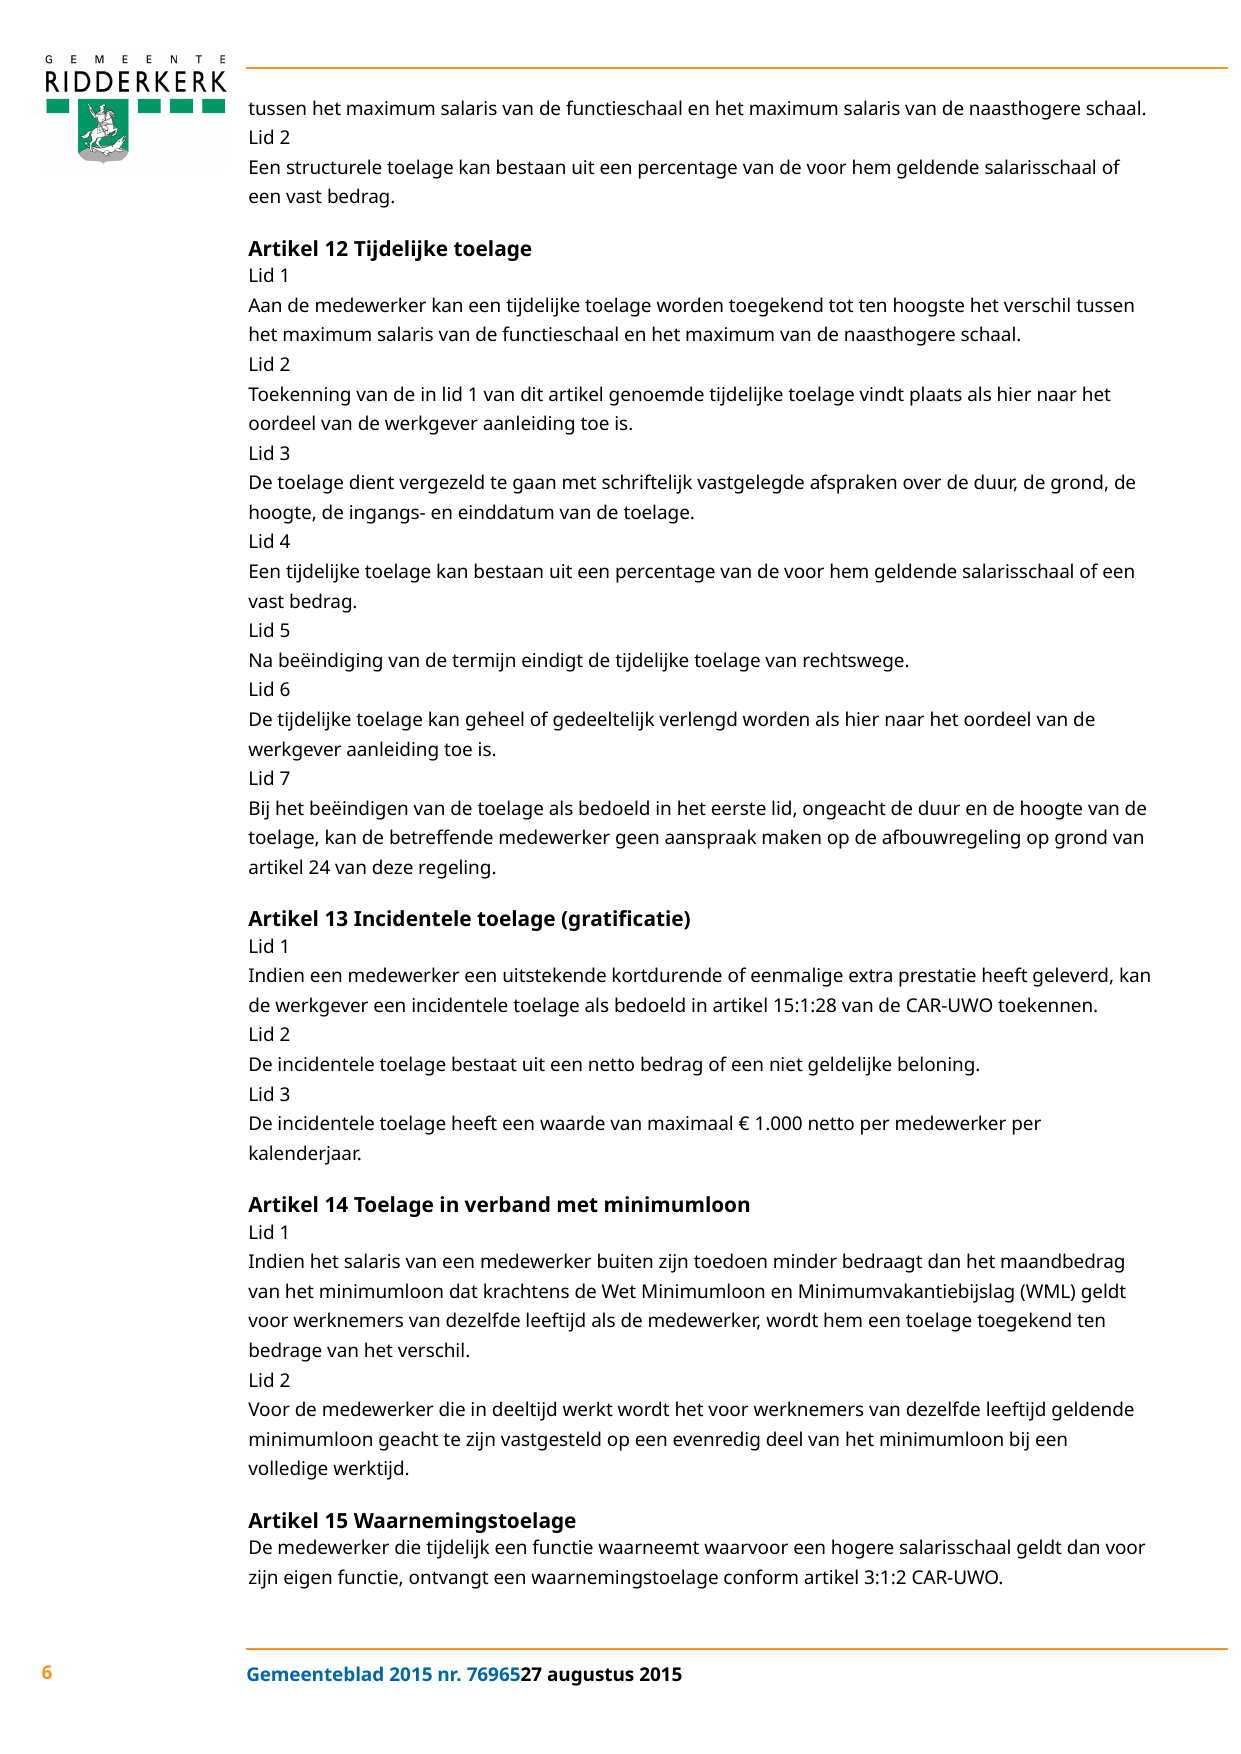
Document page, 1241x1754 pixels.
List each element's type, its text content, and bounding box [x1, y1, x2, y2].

text Artikel 12 Tijdelijke toelage [248, 234, 1152, 262]
text Lid 6 [248, 677, 1152, 702]
text Lid 3 [248, 1081, 1152, 1107]
text De medewerker die tijdelijk een functie waarneemt waarvoor een hogere salarisschaal geldt dan voor zijn eigen functie, ontvangt een waarnemingstoelage conform artikel 3:1:2 CAR-UWO. [248, 1534, 1152, 1590]
text Na beëindiging van de termijn eindigt de tijdelijke toelage van rechtswege. [248, 647, 1152, 673]
text Voor de medewerker die in deeltijd werkt wordt het voor werknemers van dezelfde leeftijd geldende minimumloon geacht te zijn vastgesteld op een evenredig deel van het minimumloon bij een volledige werktijd. [248, 1396, 1152, 1481]
text Een tijdelijke toelage kan bestaan uit een percentage van de voor hem geldende salarisschaal of een vast bedrag. [248, 558, 1152, 613]
text Artikel 13 Incidentele toelage (gratificatie) [248, 904, 1152, 933]
text Indien het salaris van een medewerker buiten zijn toedoen minder bedraagt dan het maandbedrag van het minimumloon dat krachtens de Wet Minimumloon en Minimumvakantiebijslag (WML) geldt voor werknemers van dezelfde leeftijd als de medewerker, wordt hem een toelage toegekend ten bedrage van het verschil. [248, 1248, 1152, 1363]
text Lid 5 [248, 617, 1152, 643]
text Bij het beëindigen van de toelage als bedoeld in het eerste lid, ongeacht de duur en de hoogte van de toelage, kan de betreffende medewerker geen aanspraak maken op de afbouwregeling op grond van artikel 24 van deze regeling. [248, 795, 1152, 880]
text Lid 1 [248, 262, 1152, 288]
text Lid 2 [248, 351, 1152, 377]
text De incidentele toelage heeft een waarde van maximaal € 1.000 netto per medewerker per kalenderjaar. [248, 1110, 1152, 1166]
text Lid 3 [248, 440, 1152, 466]
text Lid 2 [248, 124, 1152, 150]
text Lid 1 [248, 933, 1152, 959]
text Lid 7 [248, 765, 1152, 791]
text Indien een medewerker een uitstekende kortdurende of eenmalige extra prestatie heeft geleverd, kan de werkgever een incidentele toelage als bedoeld in artikel 15:1:28 van de CAR-UWO toekennen. [248, 962, 1152, 1018]
text Een structurele toelage kan bestaan uit een percentage van de voor hem geldende salarisschaal of een vast bedrag. [248, 154, 1152, 209]
text Lid 2 [248, 1367, 1152, 1392]
text De incidentele toelage bestaat uit een netto bedrag of een niet geldelijke beloning. [248, 1051, 1152, 1077]
text tussen het maximum salaris van de functieschaal en het maximum salaris van de naasthogere schaal. [248, 95, 1152, 121]
picture [41, 47, 231, 172]
text De toelage dient vergezeld te gaan met schriftelijk vastgelegde afspraken over de duur, de grond, de hoogte, de ingangs- en einddatum van de toelage. [248, 469, 1152, 525]
text Aan de medewerker kan een tijdelijke toelage worden toegekend tot ten hoogste het verschil tussen het maximum salaris van de functieschaal en het maximum van de naasthogere schaal. [248, 292, 1152, 347]
text Lid 1 [248, 1219, 1152, 1244]
text De tijdelijke toelage kan geheel of gedeeltelijk verlengd worden als hier naar het oordeel van de werkgever aanleiding toe is. [248, 706, 1152, 761]
text Lid 4 [248, 529, 1152, 554]
text Artikel 14 Toelage in verband met minimumloon [248, 1190, 1152, 1219]
text Toekenning van de in lid 1 van dit artikel genoemde tijdelijke toelage vindt plaats als hier naar het oordeel van de werkgever aanleiding toe is. [248, 381, 1152, 436]
text Lid 2 [248, 1022, 1152, 1047]
text Artikel 15 Waarnemingstoelage [248, 1506, 1152, 1534]
